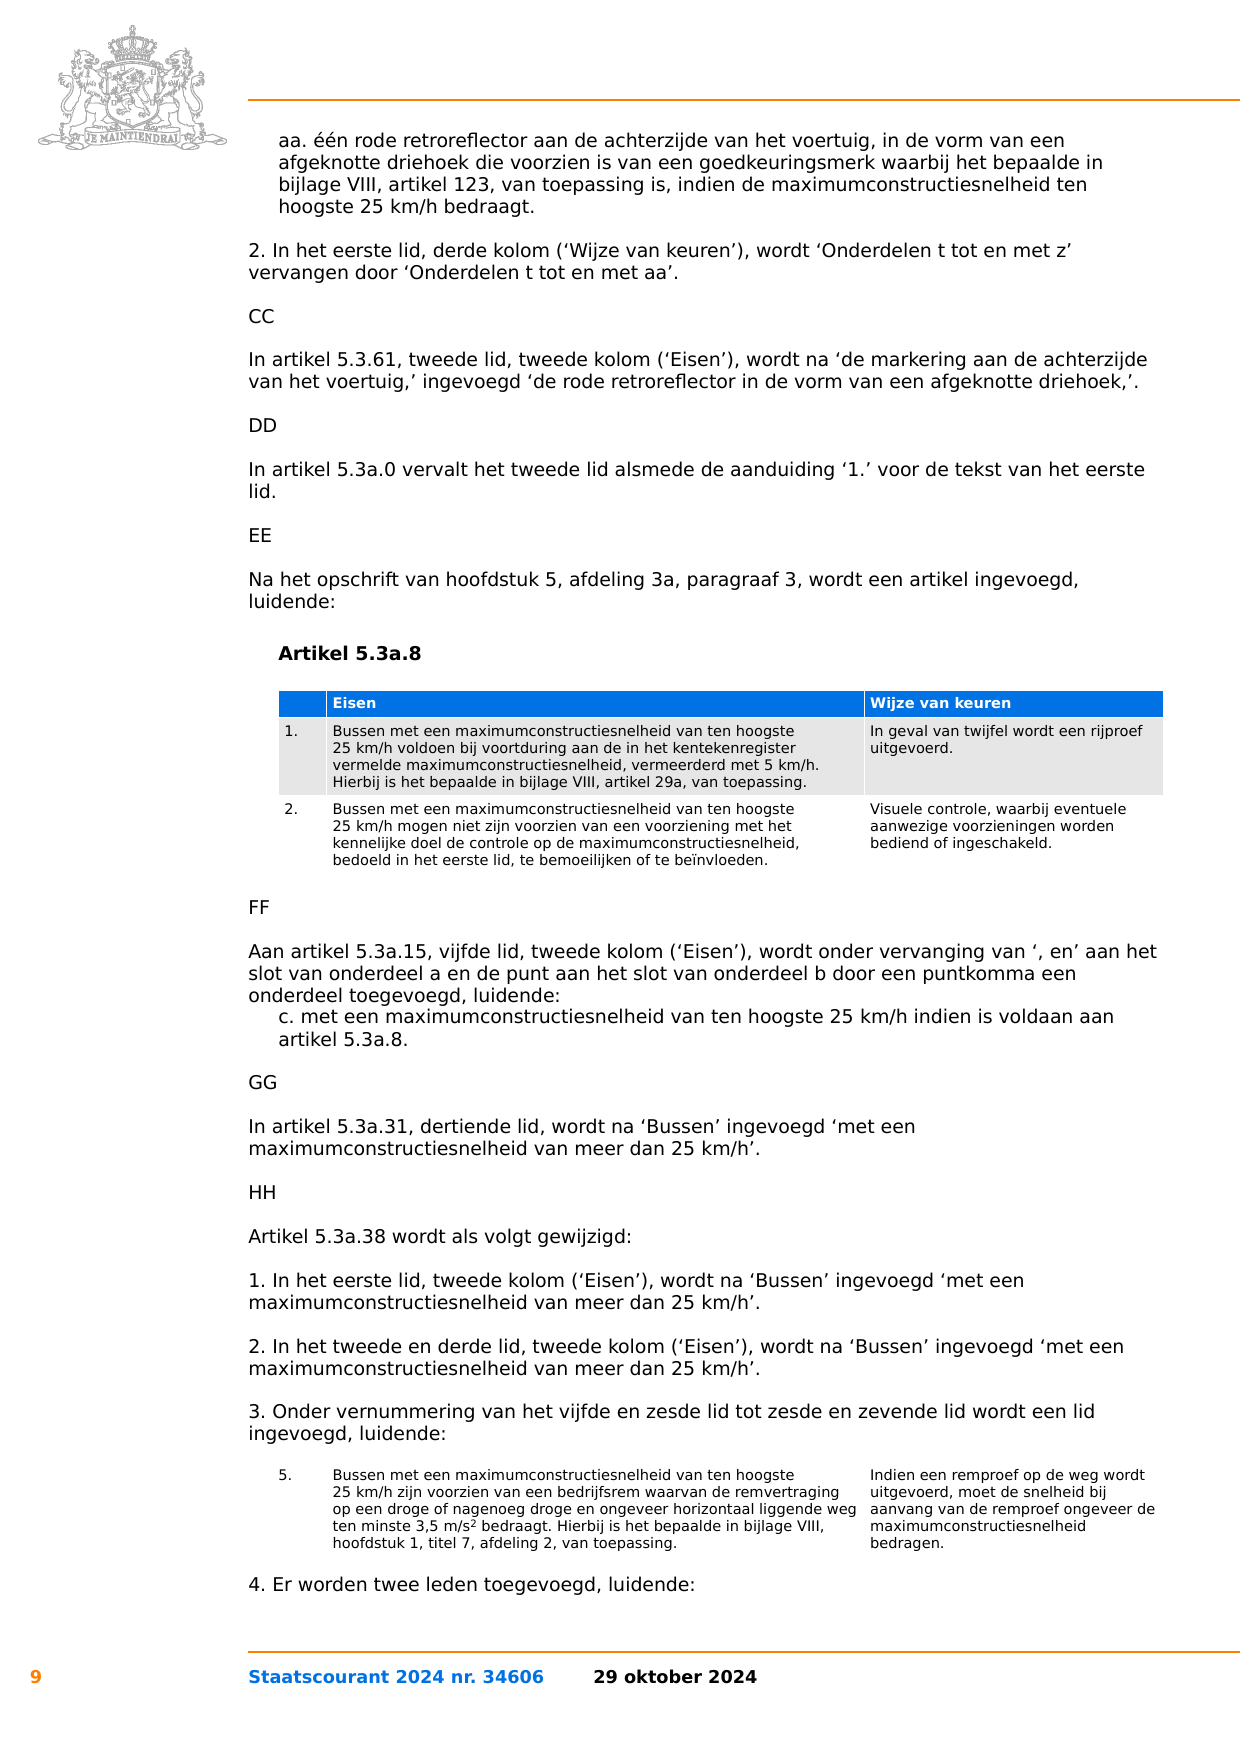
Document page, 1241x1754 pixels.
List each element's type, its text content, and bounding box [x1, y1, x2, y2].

table_header [279, 691, 326, 717]
text 2. In het tweede en derde lid, tweede kolom (‘Eisen’), wordt na ‘Bussen’ ingevoegd ‘met een maximumconstructiesnelheid van meer dan 25 km/h’. [248, 1336, 1163, 1379]
table_header Eisen [327, 691, 864, 717]
table_cell Visuele controle, waarbij eventuele aanwezige voorzieningen worden bediend of ingeschakeld. [865, 796, 1163, 874]
table_cell In geval van twijfel wordt een rijproef uitgevoerd. [865, 718, 1163, 795]
table_header Bussen met een maximumconstructiesnelheid van ten hoogste 25 km/h zijn voorzien van een bedrijfsrem waarvan de remvertraging op een droge of nagenoeg droge en ongeveer horizontaal liggende weg ten minste 3,5 m/s2 bedraagt. Hierbij is het bepaalde in bijlage VIII, hoofdstuk 1, titel 7, afdeling 2, van toepassing. [327, 1467, 864, 1552]
table_cell Bussen met een maximumconstructiesnelheid van ten hoogste 25 km/h mogen niet zijn voorzien van een voorziening met het kennelijke doel de controle op de maximumconstructiesnelheid, bedoeld in het eerste lid, te bemoeilijken of te beïnvloeden. [327, 796, 864, 874]
text 2. In het eerste lid, derde kolom (‘Wijze van keuren’), wordt ‘Onderdelen t tot en met z’ vervangen door ‘Onderdelen t tot en met aa’. [248, 240, 1163, 284]
text 4. Er worden twee leden toegevoegd, luidende: [248, 1574, 1163, 1596]
text c. met een maximumconstructiesnelheid van ten hoogste 25 km/h indien is voldaan aan artikel 5.3a.8. [278, 1006, 1163, 1050]
table_cell 1. [279, 718, 326, 795]
text Artikel 5.3a.38 wordt als volgt gewijzigd: [248, 1226, 1163, 1248]
table_cell Bussen met een maximumconstructiesnelheid van ten hoogste 25 km/h voldoen bij voortduring aan de in het kentekenregister vermelde maximumconstructiesnelheid, vermeerderd met 5 km/h. Hierbij is het bepaalde in bijlage VIII, artikel 29a, van toepassing. [327, 718, 864, 795]
text GG [248, 1072, 1163, 1094]
text HH [248, 1182, 1163, 1204]
picture [38, 25, 227, 150]
subtitle Artikel 5.3a.8 [278, 643, 1163, 665]
table_header 5. [278, 1467, 327, 1552]
text 1. In het eerste lid, tweede kolom (‘Eisen’), wordt na ‘Bussen’ ingevoegd ‘met een maximumconstructiesnelheid van meer dan 25 km/h’. [248, 1270, 1163, 1314]
text In artikel 5.3a.31, dertiende lid, wordt na ‘Bussen’ ingevoegd ‘met een maximumconstructiesnelheid van meer dan 25 km/h’. [248, 1116, 1163, 1160]
text DD [248, 415, 1163, 437]
text EE [248, 525, 1163, 547]
text In artikel 5.3a.0 vervalt het tweede lid alsmede de aanduiding ‘1.’ voor de tekst van het eerste lid. [248, 459, 1163, 503]
text In artikel 5.3.61, tweede lid, tweede kolom (‘Eisen’), wordt na ‘de markering aan de achterzijde van het voertuig,’ ingevoegd ‘de rode retroreflector in de vorm van een afgeknotte driehoek,’. [248, 349, 1163, 393]
text CC [248, 306, 1163, 327]
text 3. Onder vernummering van het vijfde en zesde lid tot zesde en zevende lid wordt een lid ingevoegd, luidende: [248, 1401, 1163, 1445]
text aa. één rode retroreflector aan de achterzijde van het voertuig, in de vorm van een afgeknotte driehoek die voorzien is van een goedkeuringsmerk waarbij het bepaalde in bijlage VIII, artikel 123, van toepassing is, indien de maximumconstructiesnelheid ten hoogste 25 km/h bedraagt. [278, 130, 1163, 218]
table_cell 2. [279, 796, 326, 874]
text Aan artikel 5.3a.15, vijfde lid, tweede kolom (‘Eisen’), wordt onder vervanging van ‘, en’ aan het slot van onderdeel a en de punt aan het slot van onderdeel b door een puntkomma een onderdeel toegevoegd, luidende: [248, 941, 1163, 1006]
text Na het opschrift van hoofdstuk 5, afdeling 3a, paragraaf 3, wordt een artikel ingevoegd, luidende: [248, 569, 1163, 613]
table_header Indien een remproef op de weg wordt uitgevoerd, moet de snelheid bij aanvang van de remproef ongeveer de maximumconstructiesnelheid bedragen. [864, 1467, 1163, 1552]
table_header Wijze van keuren [865, 691, 1163, 717]
text FF [248, 897, 1163, 919]
